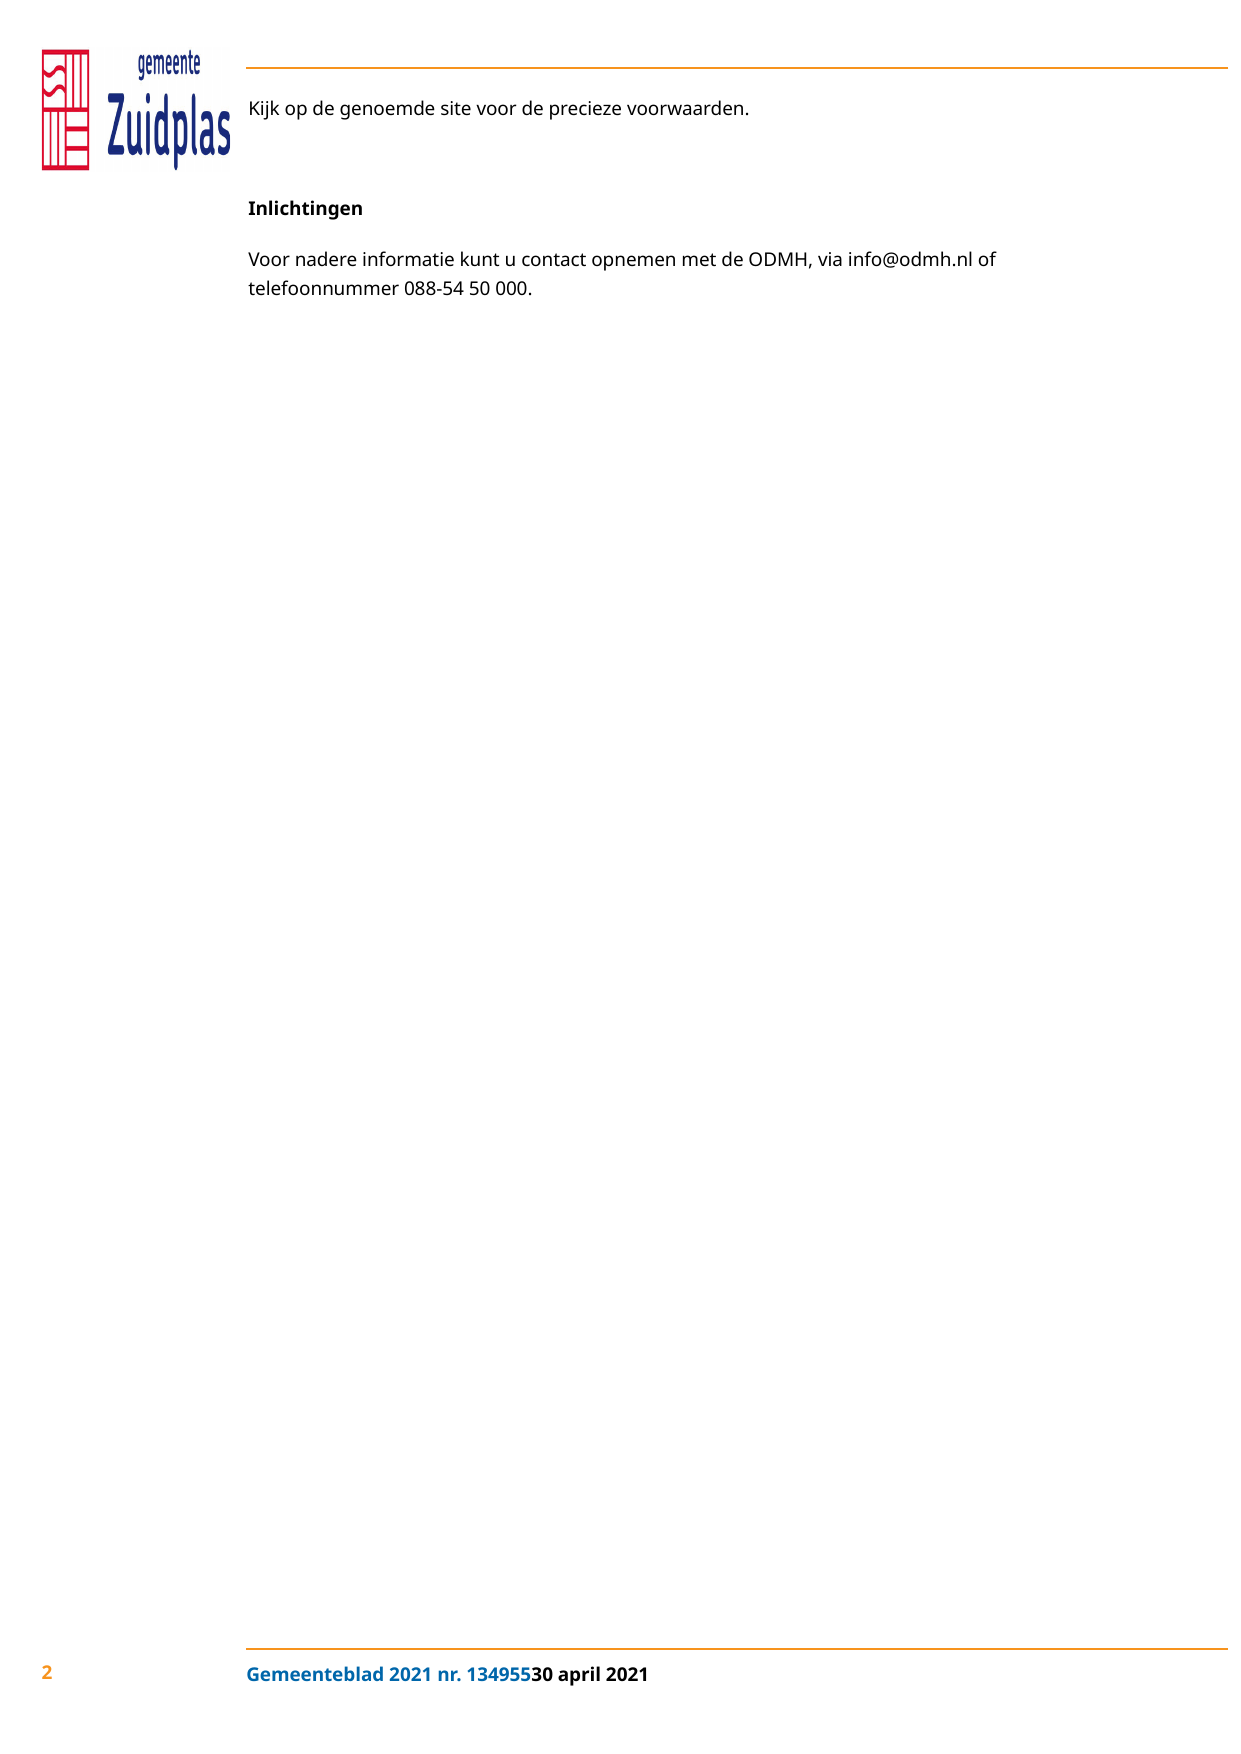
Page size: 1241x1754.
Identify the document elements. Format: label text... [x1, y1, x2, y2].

text Voor nadere informatie kunt u contact opnemen met de ODMH, via info@odmh.nl of telefoonnummer 088-54 50 000. [248, 246, 1152, 301]
text Kijk op de genoemde site voor de precieze voorwaarden. [248, 95, 1152, 121]
picture [41, 47, 231, 172]
text Inlichtingen [248, 196, 1152, 221]
